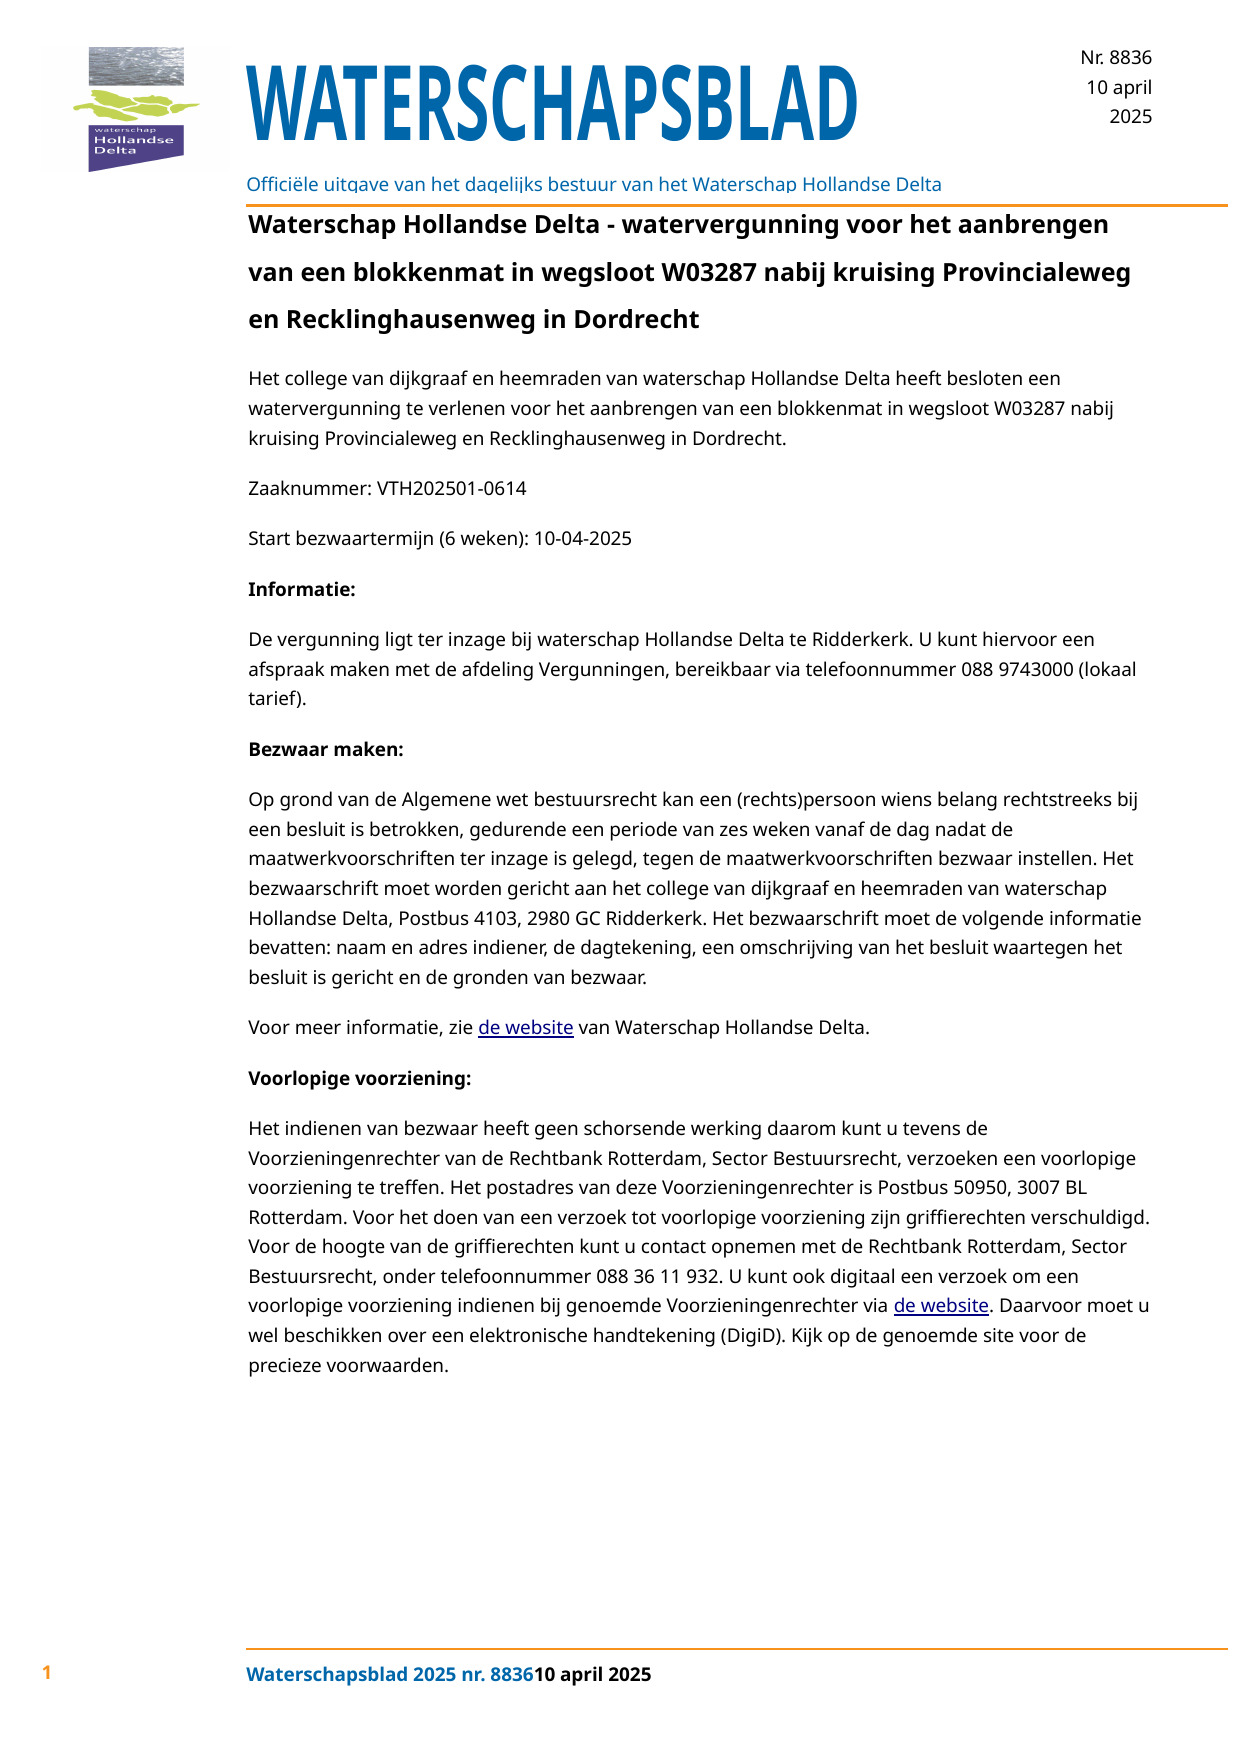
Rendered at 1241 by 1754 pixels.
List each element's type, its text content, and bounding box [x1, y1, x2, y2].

text Het college van dijkgraaf en heemraden van waterschap Hollandse Delta heeft besloten een watervergunning te verlenen voor het aanbrengen van een blokkenmat in wegsloot W03287 nabij kruising Provincialeweg en Recklinghausenweg in Dordrecht. [248, 366, 1152, 450]
text Bezwaar maken: [248, 736, 1152, 762]
text Zaaknummer: VTH202501-0614 [248, 475, 1152, 501]
text Waterschap Hollandse Delta - watervergunning voor het aanbrengen van een blokkenmat in wegsloot W03287 nabij kruising Provincialeweg en Recklinghausenweg in Dordrecht [248, 207, 1152, 336]
picture [41, 47, 231, 172]
text De vergunning ligt ter inzage bij waterschap Hollandse Delta te Ridderkerk. U kunt hiervoor een afspraak maken met de afdeling Vergunningen, bereikbaar via telefoonnummer 088 9743000 (lokaal tarief). [248, 626, 1152, 711]
text Voor meer informatie, zie de website van Waterschap Hollandse Delta. [248, 1014, 1152, 1040]
text Voorlopige voorziening: [248, 1065, 1152, 1090]
text Het indienen van bezwaar heeft geen schorsende werking daarom kunt u tevens de Voorzieningenrechter van de Rechtbank Rotterdam, Sector Bestuursrecht, verzoeken een voorlopige voorziening te treffen. Het postadres van deze Voorzieningenrechter is Postbus 50950, 3007 BL Rotterdam. Voor het doen van een verzoek tot voorlopige voorziening zijn griffierechten verschuldigd. Voor de hoogte van de griffierechten kunt u contact opnemen met de Rechtbank Rotterdam, Sector Bestuursrecht, onder telefoonnummer 088 36 11 932. U kunt ook digitaal een verzoek om een voorlopige voorziening indienen bij genoemde Voorzieningenrechter via de website. Daarvoor moet u wel beschikken over een elektronische handtekening (DigiD). Kijk op de genoemde site voor de precieze voorwaarden. [248, 1115, 1152, 1377]
text Informatie: [248, 576, 1152, 602]
text Op grond van de Algemene wet bestuursrecht kan een (rechts)persoon wiens belang rechtstreeks bij een besluit is betrokken, gedurende een periode van zes weken vanaf de dag nadat de maatwerkvoorschriften ter inzage is gelegd, tegen de maatwerkvoorschriften bezwaar instellen. Het bezwaarschrift moet worden gericht aan het college van dijkgraaf en heemraden van waterschap Hollandse Delta, Postbus 4103, 2980 GC Ridderkerk. Het bezwaarschrift moet de volgende informatie bevatten: naam en adres indiener, de dagtekening, een omschrijving van het besluit waartegen het besluit is gericht en de gronden van bezwaar. [248, 786, 1152, 989]
text Start bezwaartermijn (6 weken): 10-04-2025 [248, 526, 1152, 551]
